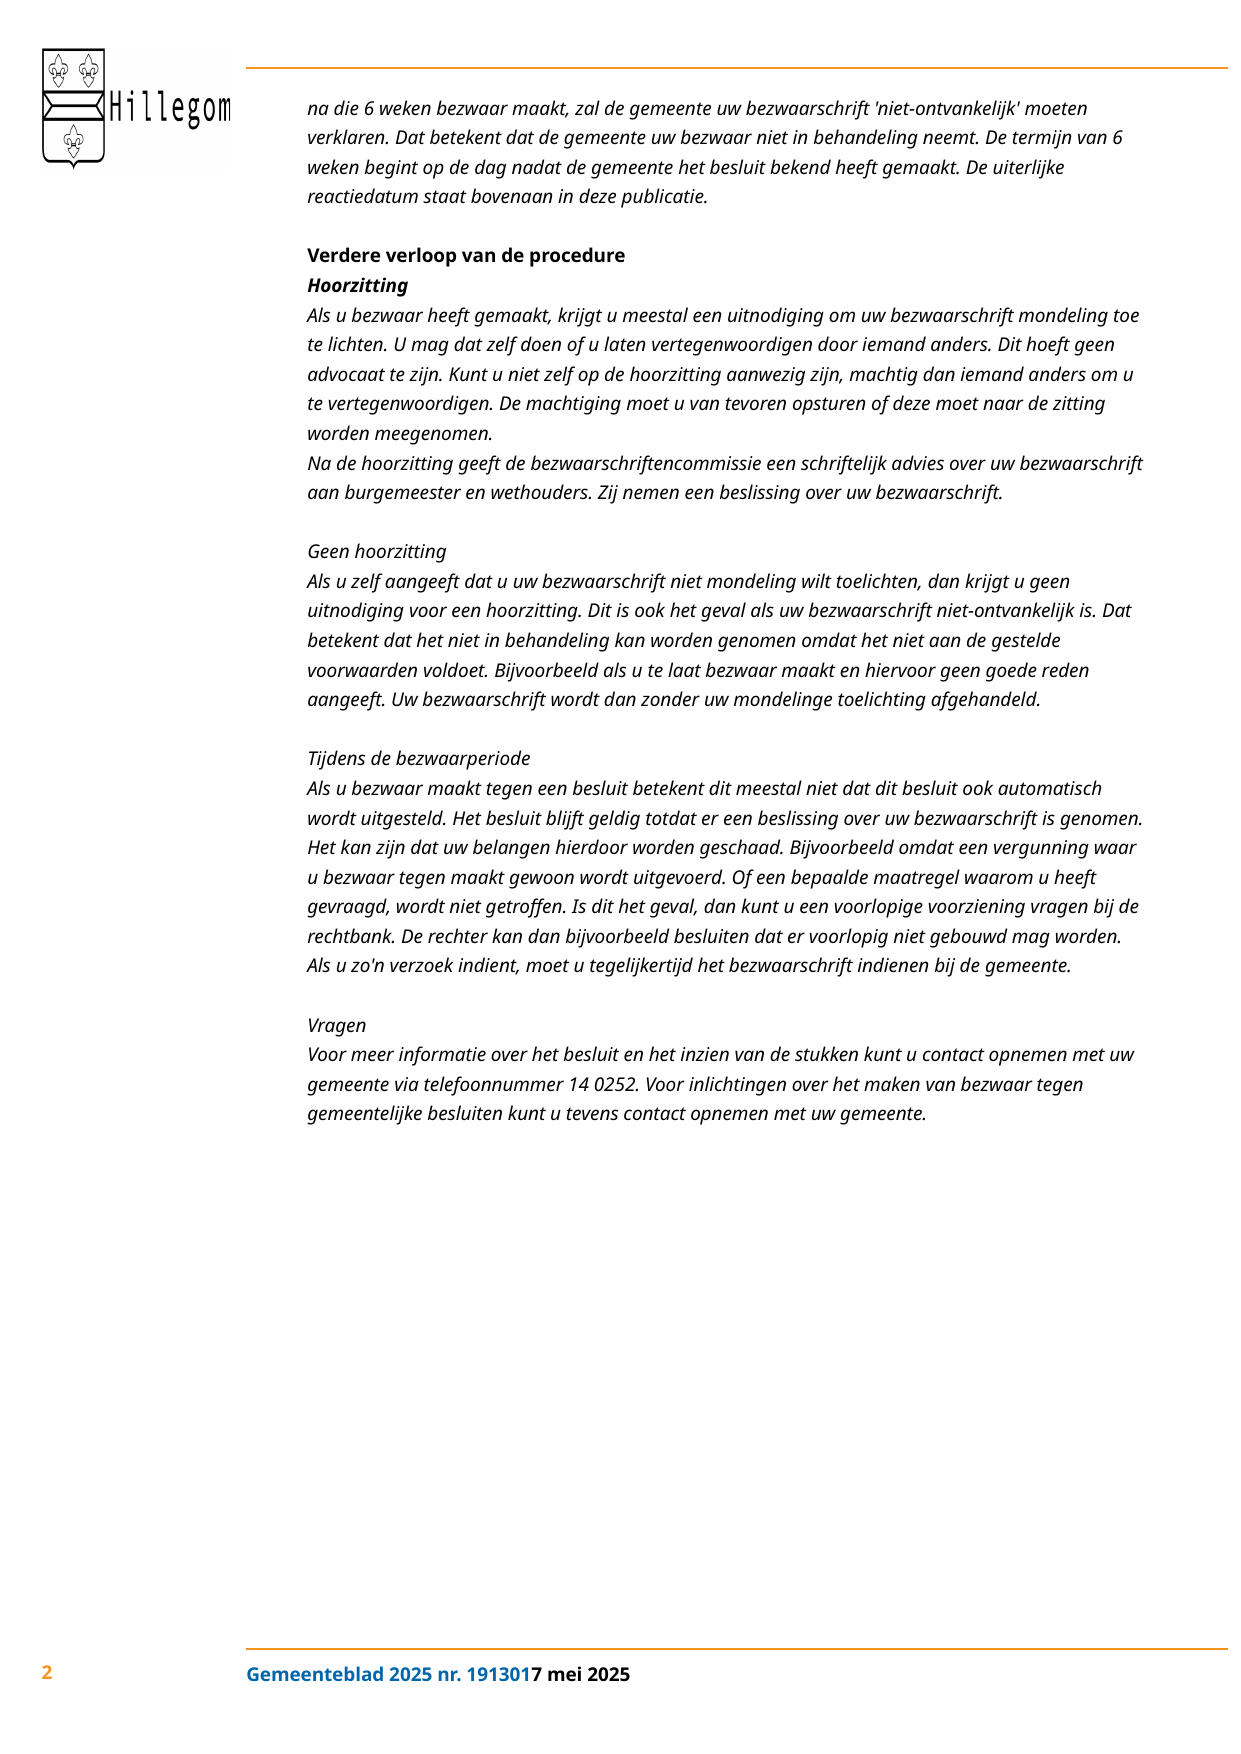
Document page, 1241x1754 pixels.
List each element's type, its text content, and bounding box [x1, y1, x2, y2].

list Hoorzitting [248, 272, 1152, 298]
list na die 6 weken bezwaar maakt, zal de gemeente uw bezwaarschrift 'niet-ontvankelijk' moeten verklaren. Dat betekent dat de gemeente uw bezwaar niet in behandeling neemt. De termijn van 6 weken begint op de dag nadat de gemeente het besluit bekend heeft gemaakt. De uiterlijke reactiedatum staat bovenaan in deze publicatie. [248, 95, 1152, 209]
list Na de hoorzitting geeft de bezwaarschriftencommissie een schriftelijk advies over uw bezwaarschrift aan burgemeester en wethouders. Zij nemen een beslissing over uw bezwaarschrift. [248, 450, 1152, 505]
list Als u zelf aangeeft dat u uw bezwaarschrift niet mondeling wilt toelichten, dan krijgt u geen uitnodiging voor een hoorzitting. Dit is ook het geval als uw bezwaarschrift niet-ontvankelijk is. Dat betekent dat het niet in behandeling kan worden genomen omdat het niet aan de gestelde voorwaarden voldoet. Bijvoorbeeld als u te laat bezwaar maakt en hiervoor geen goede reden aangeeft. Uw bezwaarschrift wordt dan zonder uw mondelinge toelichting afgehandeld. [248, 568, 1152, 712]
picture [41, 47, 231, 172]
list Geen hoorzitting [248, 538, 1152, 564]
list Als u bezwaar heeft gemaakt, krijgt u meestal een uitnodiging om uw bezwaarschrift mondeling toe te lichten. U mag dat zelf doen of u laten vertegenwoordigen door iemand anders. Dit hoeft geen advocaat te zijn. Kunt u niet zelf op de hoorzitting aanwezig zijn, machtig dan iemand anders om u te vertegenwoordigen. De machtiging moet u van tevoren opsturen of deze moet naar de zitting worden meegenomen. [248, 302, 1152, 446]
list Als u bezwaar maakt tegen een besluit betekent dit meestal niet dat dit besluit ook automatisch wordt uitgesteld. Het besluit blijft geldig totdat er een beslissing over uw bezwaarschrift is genomen. Het kan zijn dat uw belangen hierdoor worden geschaad. Bijvoorbeeld omdat een vergunning waar u bezwaar tegen maakt gewoon wordt uitgevoerd. Of een bepaalde maatregel waarom u heeft gevraagd, wordt niet getroffen. Is dit het geval, dan kunt u een voorlopige voorziening vragen bij de rechtbank. De rechter kan dan bijvoorbeeld besluiten dat er voorlopig niet gebouwd mag worden. Als u zo'n verzoek indient, moet u tegelijkertijd het bezwaarschrift indienen bij de gemeente. [248, 775, 1152, 978]
list Verdere verloop van de procedure [248, 243, 1152, 268]
list Tijdens de bezwaarperiode [248, 746, 1152, 771]
list Voor meer informatie over het besluit en het inzien van de stukken kunt u contact opnemen met uw gemeente via telefoonnummer 14 0252. Voor inlichtingen over het maken van bezwaar tegen gemeentelijke besluiten kunt u tevens contact opnemen met uw gemeente. [248, 1041, 1152, 1126]
list Vragen [248, 1012, 1152, 1038]
